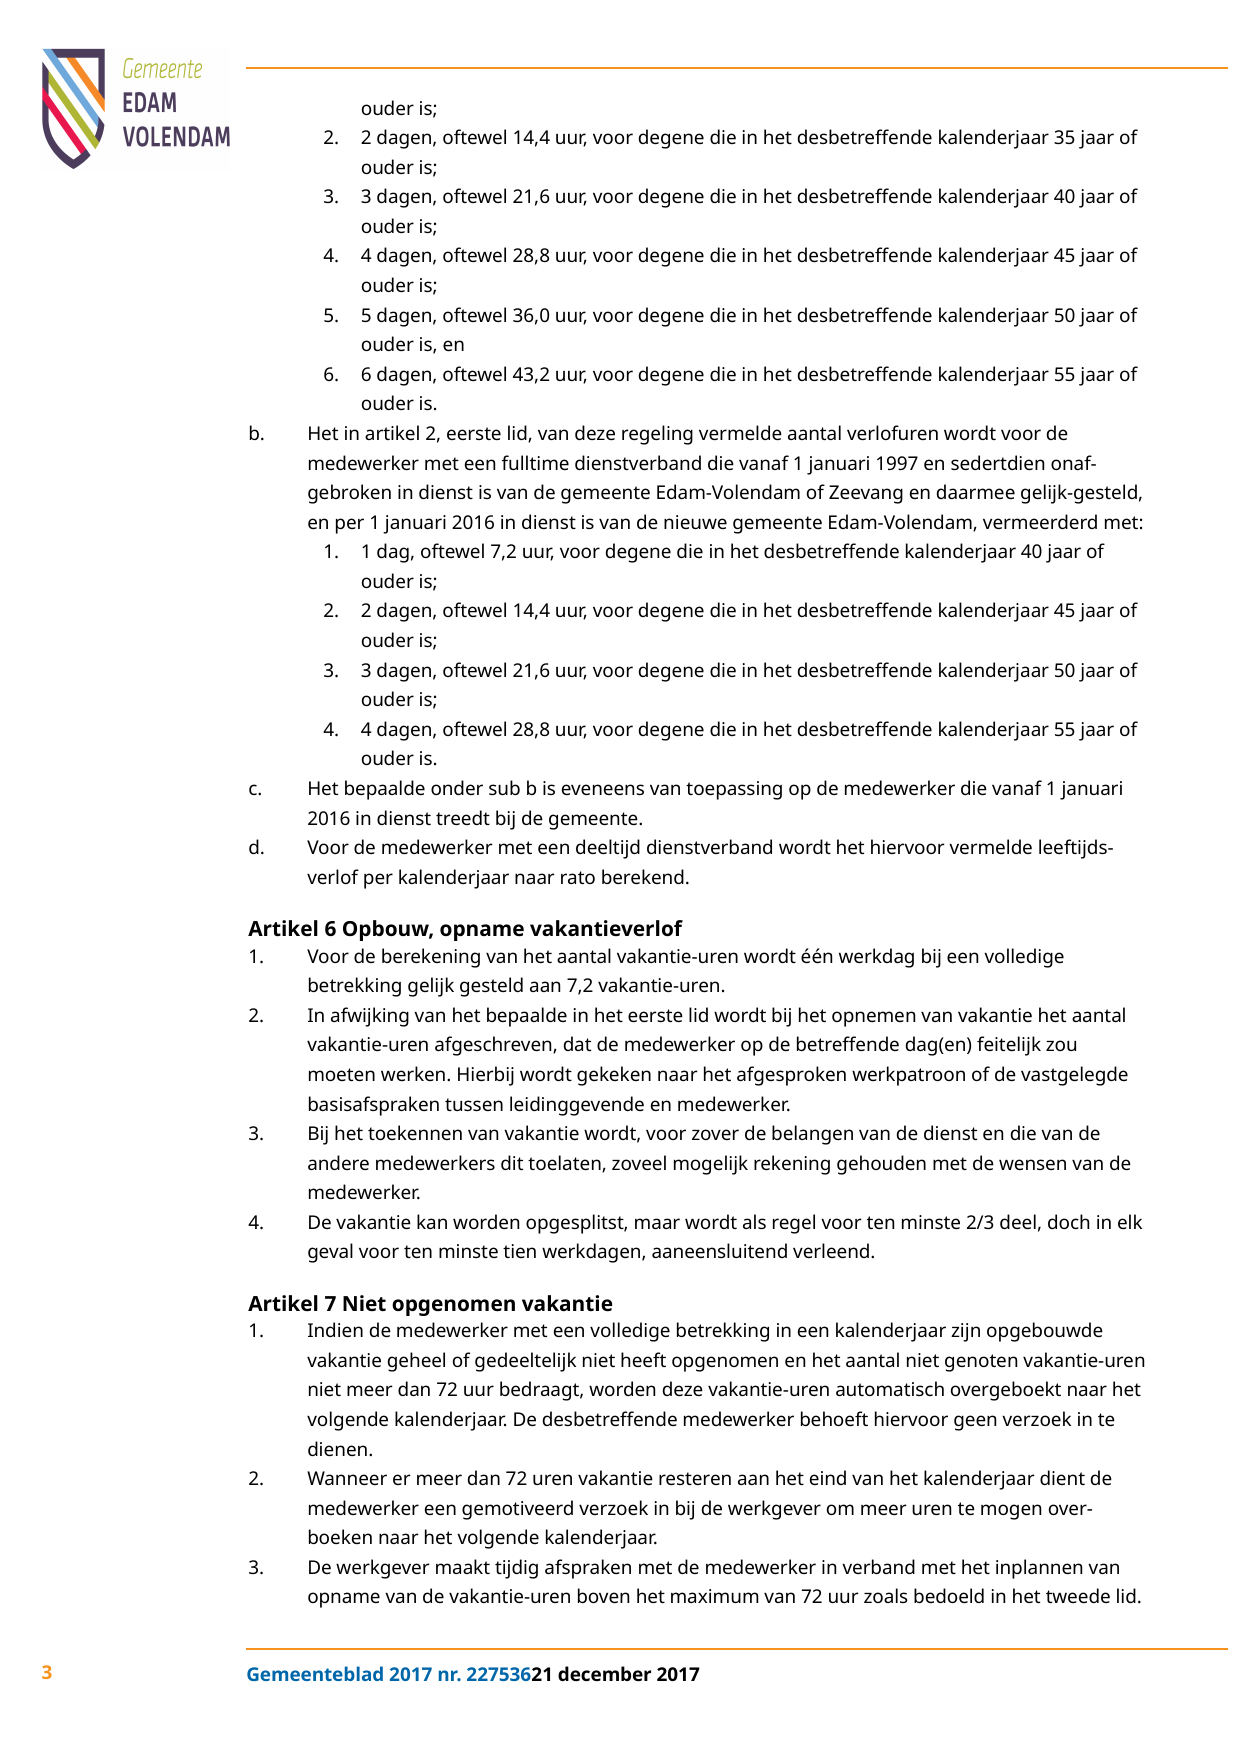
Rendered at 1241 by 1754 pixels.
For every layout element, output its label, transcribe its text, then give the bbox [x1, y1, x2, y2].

list 6 dagen, oftewel 43,2 uur, voor degene die in het desbetreffende kalenderjaar 55 jaar of ouder is. [323, 361, 1152, 416]
list 1 dag, oftewel 7,2 uur, voor degene die in het desbetreffende kalenderjaar 40 jaar of ouder is; [323, 538, 1152, 594]
list De werkgever maakt tijdig afspraken met de medewerker in verband met het inplannen van opname van de vakantie-uren boven het maximum van 72 uur zoals bedoeld in het tweede lid. [248, 1554, 1152, 1609]
list Het in artikel 2, eerste lid, van deze regeling vermelde aantal verlofuren wordt voor de medewerker met een fulltime dienstverband die vanaf 1 januari 1997 en sedertdien onaf-gebroken in dienst is van de gemeente Edam-Volendam of Zeevang en daarmee gelijk-gesteld, en per 1 januari 2016 in dienst is van de nieuwe gemeente Edam-Volendam, vermeerderd met: [248, 420, 1152, 535]
list In afwijking van het bepaalde in het eerste lid wordt bij het opnemen van vakantie het aantal vakantie-uren afgeschreven, dat de medewerker op de betreffende dag(en) feitelijk zou moeten werken. Hierbij wordt gekeken naar het afgesproken werkpatroon of de vastgelegde basisafspraken tussen leidinggevende en medewerker. [248, 1002, 1152, 1116]
text Artikel 7 Niet opgenomen vakantie [248, 1289, 1152, 1317]
list ouder is; [323, 95, 1152, 121]
list Bij het toekennen van vakantie wordt, voor zover de belangen van de dienst en die van de andere medewerkers dit toelaten, zoveel mogelijk rekening gehouden met de wensen van de medewerker. [248, 1120, 1152, 1205]
list De vakantie kan worden opgesplitst, maar wordt als regel voor ten minste 2/3 deel, doch in elk geval voor ten minste tien werkdagen, aaneensluitend verleend. [248, 1209, 1152, 1264]
list Voor de medewerker met een deeltijd dienstverband wordt het hiervoor vermelde leeftijds-verlof per kalenderjaar naar rato berekend. [248, 834, 1152, 890]
list Voor de berekening van het aantal vakantie-uren wordt één werkdag bij een volledige betrekking gelijk gesteld aan 7,2 vakantie-uren. [248, 943, 1152, 998]
list Indien de medewerker met een volledige betrekking in een kalenderjaar zijn opgebouwde vakantie geheel of gedeeltelijk niet heeft opgenomen en het aantal niet genoten vakantie-uren niet meer dan 72 uur bedraagt, worden deze vakantie-uren automatisch overgeboekt naar het volgende kalenderjaar. De desbetreffende medewerker behoeft hiervoor geen verzoek in te dienen. [248, 1317, 1152, 1462]
list 2 dagen, oftewel 14,4 uur, voor degene die in het desbetreffende kalenderjaar 35 jaar of ouder is; [323, 124, 1152, 180]
list 3 dagen, oftewel 21,6 uur, voor degene die in het desbetreffende kalenderjaar 40 jaar of ouder is; [323, 183, 1152, 239]
list 5 dagen, oftewel 36,0 uur, voor degene die in het desbetreffende kalenderjaar 50 jaar of ouder is, en [323, 302, 1152, 357]
list 3 dagen, oftewel 21,6 uur, voor degene die in het desbetreffende kalenderjaar 50 jaar of ouder is; [323, 657, 1152, 712]
list 2 dagen, oftewel 14,4 uur, voor degene die in het desbetreffende kalenderjaar 45 jaar of ouder is; [323, 598, 1152, 653]
list Het bepaalde onder sub b is eveneens van toepassing op de medewerker die vanaf 1 januari 2016 in dienst treedt bij de gemeente. [248, 775, 1152, 831]
picture [41, 47, 231, 172]
list Wanneer er meer dan 72 uren vakantie resteren aan het eind van het kalenderjaar dient de medewerker een gemotiveerd verzoek in bij de werkgever om meer uren te mogen over-boeken naar het volgende kalenderjaar. [248, 1465, 1152, 1550]
list 4 dagen, oftewel 28,8 uur, voor degene die in het desbetreffende kalenderjaar 45 jaar of ouder is; [323, 243, 1152, 298]
text Artikel 6 Opbouw, opname vakantieverlof [248, 914, 1152, 943]
list 4 dagen, oftewel 28,8 uur, voor degene die in het desbetreffende kalenderjaar 55 jaar of ouder is. [323, 716, 1152, 771]
